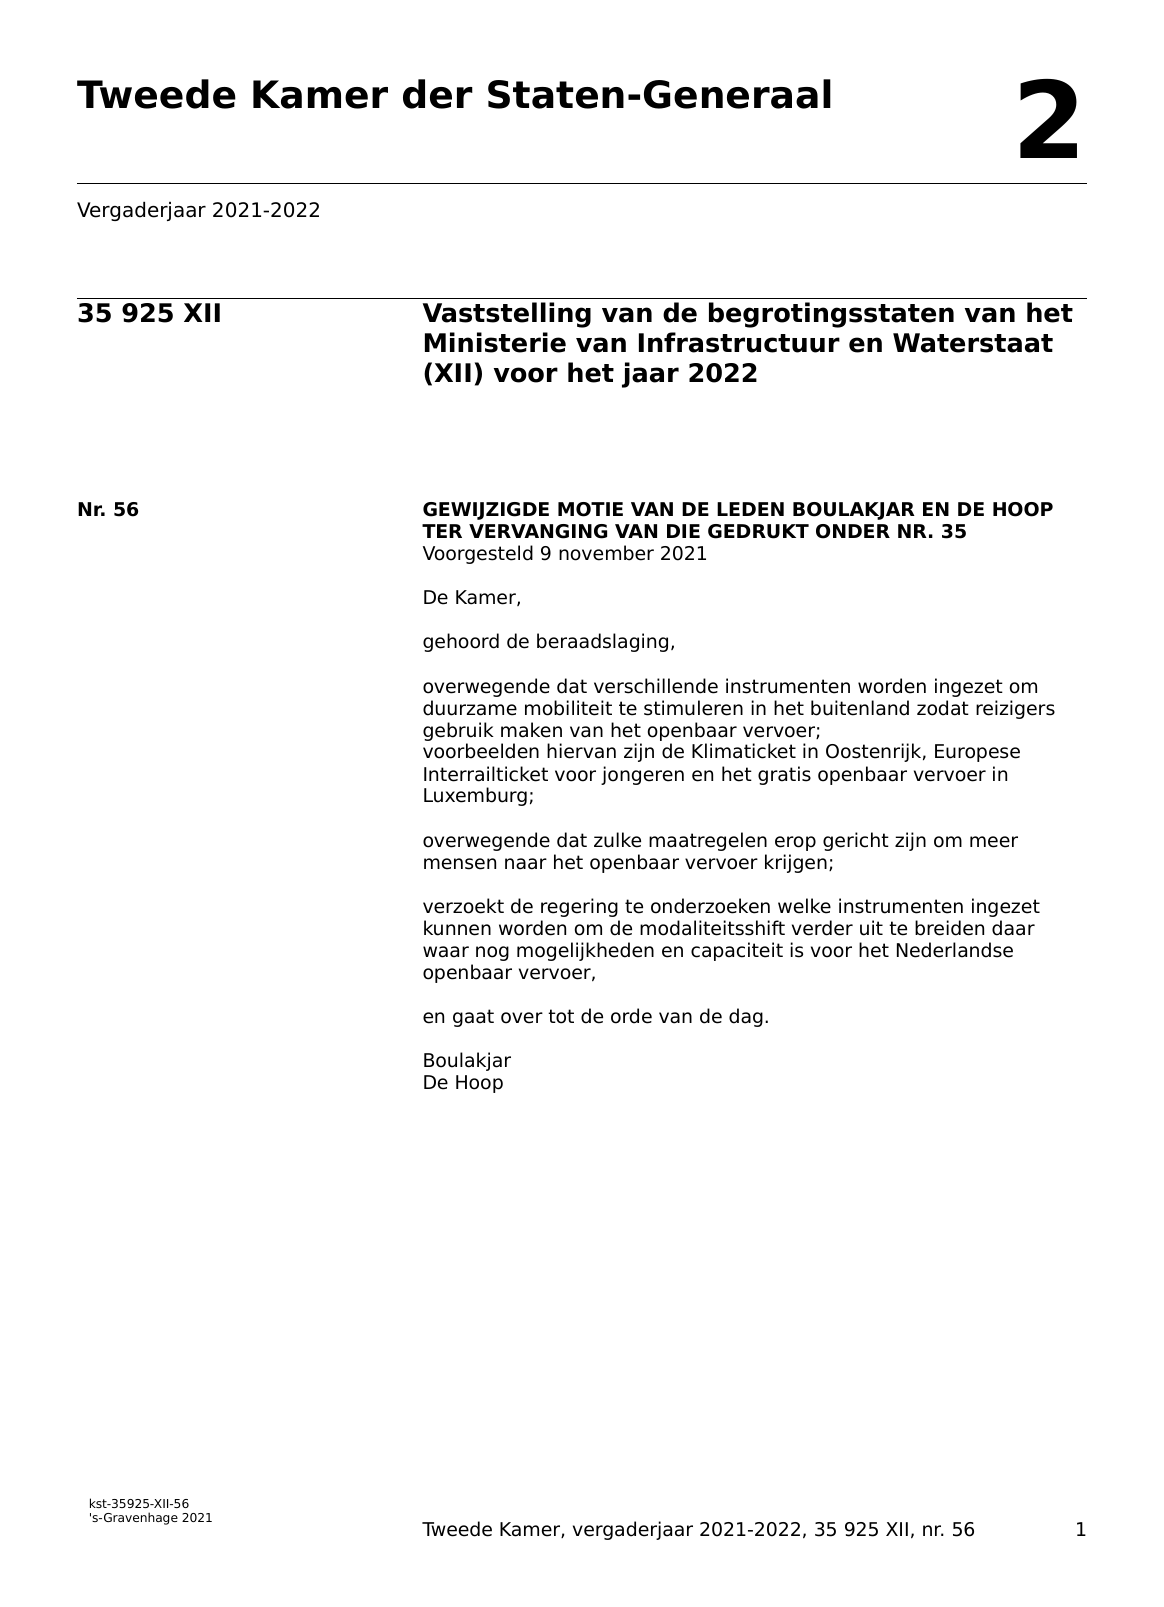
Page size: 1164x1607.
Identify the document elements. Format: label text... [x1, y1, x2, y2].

subtitle 35 925 XII Vaststelling van de begrotingsstaten van het Ministerie van Infrastructuur en Waterstaat (XII) voor het jaar 2022 [77, 299, 1087, 388]
text kst-35925-XII-56 [88, 1497, 323, 1511]
table_header 2 [886, 59, 1087, 183]
text gehoord de beraadslaging, [422, 631, 1087, 653]
text 's-Gravenhage 2021 [88, 1511, 323, 1525]
text Voorgesteld 9 november 2021 [422, 543, 1087, 565]
text verzoekt de regering te onderzoeken welke instrumenten ingezet kunnen worden om de modaliteitsshift verder uit te breiden daar waar nog mogelijkheden en capaciteit is voor het Nederlandse openbaar vervoer, [422, 896, 1087, 984]
text overwegende dat verschillende instrumenten worden ingezet om duurzame mobiliteit te stimuleren in het buitenland zodat reizigers gebruik maken van het openbaar vervoer; [422, 676, 1087, 741]
text De Kamer, [422, 587, 1087, 609]
table_header Tweede Kamer der Staten-Generaal [77, 59, 886, 183]
text voorbeelden hiervan zijn de Klimaticket in Oostenrijk, Europese Interrailticket voor jongeren en het gratis openbaar vervoer in Luxemburg; [422, 741, 1087, 807]
text De Hoop [422, 1072, 1087, 1094]
text en gaat over tot de orde van de dag. [422, 1006, 1087, 1028]
text Boulakjar [422, 1050, 1087, 1072]
subtitle Nr. 56 GEWIJZIGDE MOTIE VAN DE LEDEN BOULAKJAR EN DE HOOP TER VERVANGING VAN DIE GEDRUKT ONDER NR. 35 [77, 499, 1087, 543]
text overwegende dat zulke maatregelen erop gericht zijn om meer mensen naar het openbaar vervoer krijgen; [422, 829, 1087, 873]
table_cell Vergaderjaar 2021-2022 [77, 184, 1087, 298]
